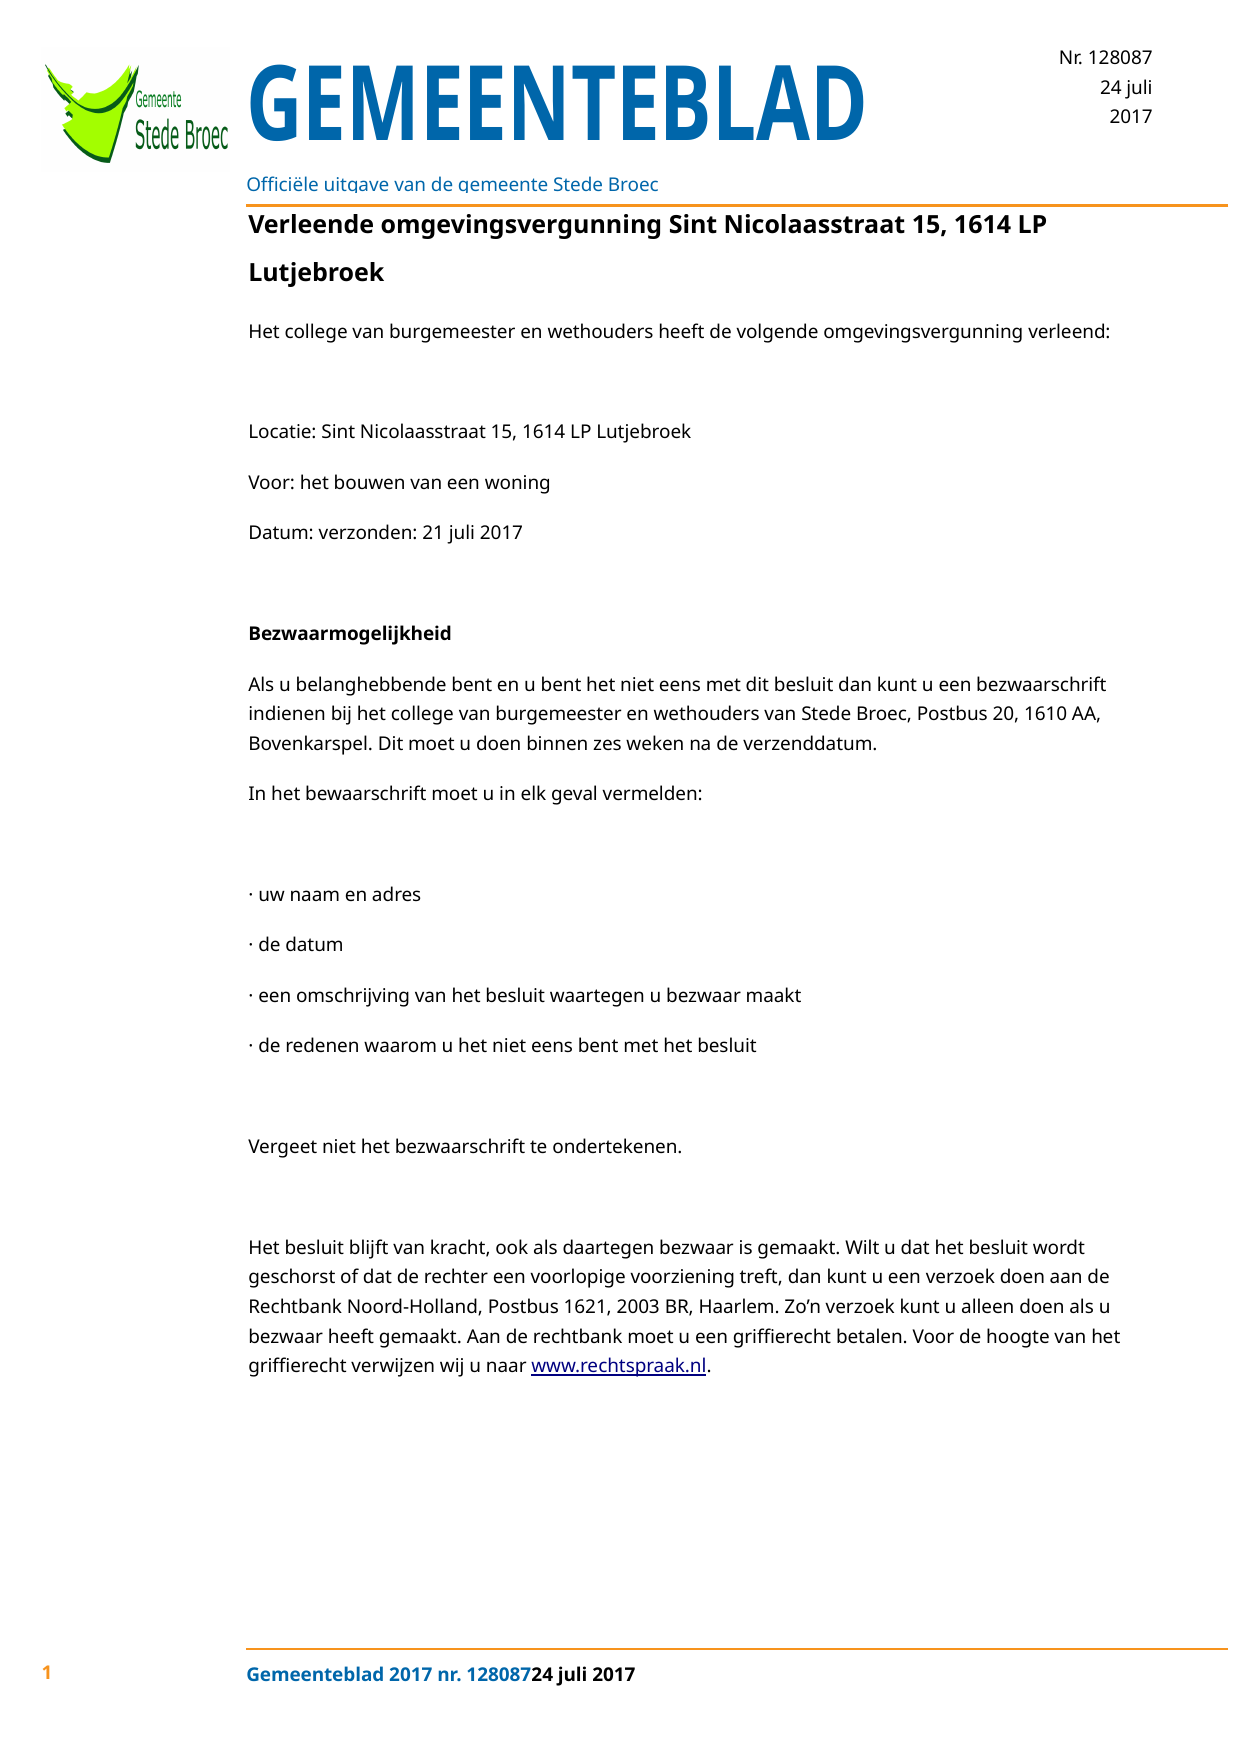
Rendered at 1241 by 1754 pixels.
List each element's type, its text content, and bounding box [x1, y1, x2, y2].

picture [41, 47, 231, 172]
text · uw naam en adres [248, 881, 1152, 907]
text Bezwaarmogelijkheid [248, 620, 1152, 646]
text In het bewaarschrift moet u in elk geval vermelden: [248, 780, 1152, 806]
text · de redenen waarom u het niet eens bent met het besluit [248, 1032, 1152, 1058]
text Locatie: Sint Nicolaasstraat 15, 1614 LP Lutjebroek [248, 419, 1152, 444]
text Voor: het bouwen van een woning [248, 469, 1152, 495]
text Het besluit blijft van kracht, ook als daartegen bezwaar is gemaakt. Wilt u dat het besluit wordt geschorst of dat de rechter een voorlopige voorziening treft, dan kunt u een verzoek doen aan de Rechtbank Noord-Holland, Postbus 1621, 2003 BR, Haarlem. Zo’n verzoek kunt u alleen doen als u bezwaar heeft gemaakt. Aan de rechtbank moet u een griffierecht betalen. Voor de hoogte van het griffierecht verwijzen wij u naar www.rechtspraak.nl. [248, 1234, 1152, 1378]
text · de datum [248, 932, 1152, 957]
text Datum: verzonden: 21 juli 2017 [248, 519, 1152, 545]
text Verleende omgevingsvergunning Sint Nicolaasstraat 15, 1614 LP Lutjebroek [248, 207, 1152, 288]
text Als u belanghebbende bent en u bent het niet eens met dit besluit dan kunt u een bezwaarschrift indienen bij het college van burgemeester en wethouders van Stede Broec, Postbus 20, 1610 AA, Bovenkarspel. Dit moet u doen binnen zes weken na de verzenddatum. [248, 671, 1152, 756]
text Vergeet niet het bezwaarschrift te ondertekenen. [248, 1133, 1152, 1159]
text Het college van burgemeester en wethouders heeft de volgende omgevingsvergunning verleend: [248, 318, 1152, 344]
text · een omschrijving van het besluit waartegen u bezwaar maakt [248, 982, 1152, 1008]
